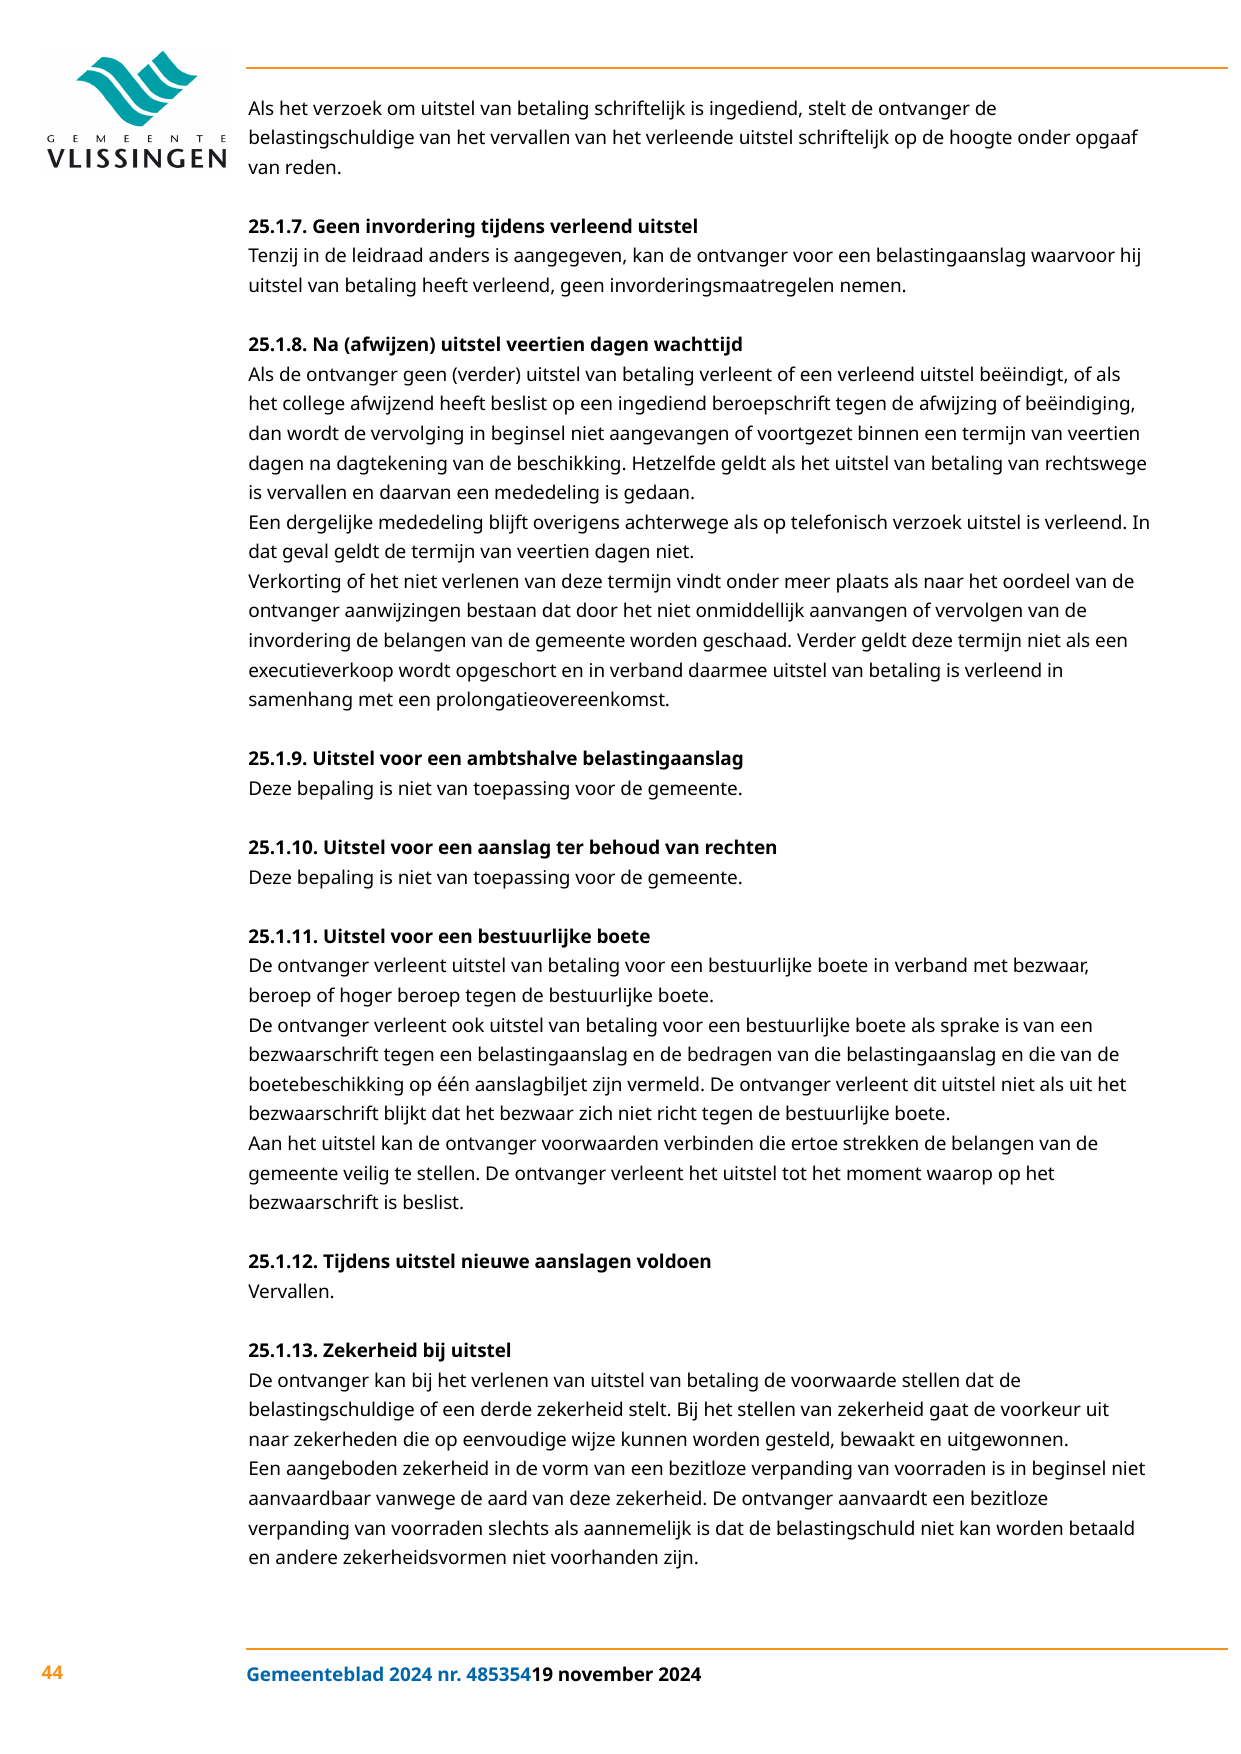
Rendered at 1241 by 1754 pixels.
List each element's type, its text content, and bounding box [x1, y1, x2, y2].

text 25.1.11. Uitstel voor een bestuurlijke boete [248, 923, 1152, 949]
text 25.1.13. Zekerheid bij uitstel [248, 1337, 1152, 1363]
text Tenzij in de leidraad anders is aangegeven, kan de ontvanger voor een belastingaanslag waarvoor hij uitstel van betaling heeft verleend, geen invorderingsmaatregelen nemen. [248, 243, 1152, 298]
text 25.1.7. Geen invordering tijdens verleend uitstel [248, 213, 1152, 239]
text De ontvanger verleent ook uitstel van betaling voor een bestuurlijke boete als sprake is van een bezwaarschrift tegen een belastingaanslag en de bedragen van die belastingaanslag en die van de boetebeschikking op één aanslagbiljet zijn vermeld. De ontvanger verleent dit uitstel niet als uit het bezwaarschrift blijkt dat het bezwaar zich niet richt tegen de bestuurlijke boete. [248, 1012, 1152, 1126]
text 25.1.9. Uitstel voor een ambtshalve belastingaanslag [248, 746, 1152, 771]
text Als de ontvanger geen (verder) uitstel van betaling verleent of een verleend uitstel beëindigt, of als het college afwijzend heeft beslist op een ingediend beroepschrift tegen de afwijzing of beëindiging, dan wordt de vervolging in beginsel niet aangevangen of voortgezet binnen een termijn van veertien dagen na dagtekening van de beschikking. Hetzelfde geldt als het uitstel van betaling van rechtswege is vervallen en daarvan een mededeling is gedaan. [248, 361, 1152, 505]
text 25.1.8. Na (afwijzen) uitstel veertien dagen wachttijd [248, 331, 1152, 357]
text Een aangeboden zekerheid in de vorm van een bezitloze verpanding van voorraden is in beginsel niet aanvaardbaar vanwege de aard van deze zekerheid. De ontvanger aanvaardt een bezitloze verpanding van voorraden slechts als aannemelijk is dat de belastingschuld niet kan worden betaald en andere zekerheidsvormen niet voorhanden zijn. [248, 1456, 1152, 1570]
text Een dergelijke mededeling blijft overigens achterwege als op telefonisch verzoek uitstel is verleend. In dat geval geldt de termijn van veertien dagen niet. [248, 509, 1152, 564]
text 25.1.12. Tijdens uitstel nieuwe aanslagen voldoen [248, 1248, 1152, 1274]
text De ontvanger kan bij het verlenen van uitstel van betaling de voorwaarde stellen dat de belastingschuldige of een derde zekerheid stelt. Bij het stellen van zekerheid gaat de voorkeur uit naar zekerheden die op eenvoudige wijze kunnen worden gesteld, bewaakt en uitgewonnen. [248, 1367, 1152, 1452]
text Deze bepaling is niet van toepassing voor de gemeente. [248, 864, 1152, 890]
text Als het verzoek om uitstel van betaling schriftelijk is ingediend, stelt de ontvanger de belastingschuldige van het vervallen van het verleende uitstel schriftelijk op de hoogte onder opgaaf van reden. [248, 95, 1152, 180]
text Verkorting of het niet verlenen van deze termijn vindt onder meer plaats als naar het oordeel van de ontvanger aanwijzingen bestaan dat door het niet onmiddellijk aanvangen of vervolgen van de invordering de belangen van de gemeente worden geschaad. Verder geldt deze termijn niet als een executieverkoop wordt opgeschort en in verband daarmee uitstel van betaling is verleend in samenhang met een prolongatieovereenkomst. [248, 568, 1152, 712]
text De ontvanger verleent uitstel van betaling voor een bestuurlijke boete in verband met bezwaar, beroep of hoger beroep tegen de bestuurlijke boete. [248, 953, 1152, 1008]
picture [41, 47, 231, 172]
text 25.1.10. Uitstel voor een aanslag ter behoud van rechten [248, 834, 1152, 860]
text Deze bepaling is niet van toepassing voor de gemeente. [248, 775, 1152, 801]
text Aan het uitstel kan de ontvanger voorwaarden verbinden die ertoe strekken de belangen van de gemeente veilig te stellen. De ontvanger verleent het uitstel tot het moment waarop op het bezwaarschrift is beslist. [248, 1130, 1152, 1215]
text Vervallen. [248, 1278, 1152, 1304]
